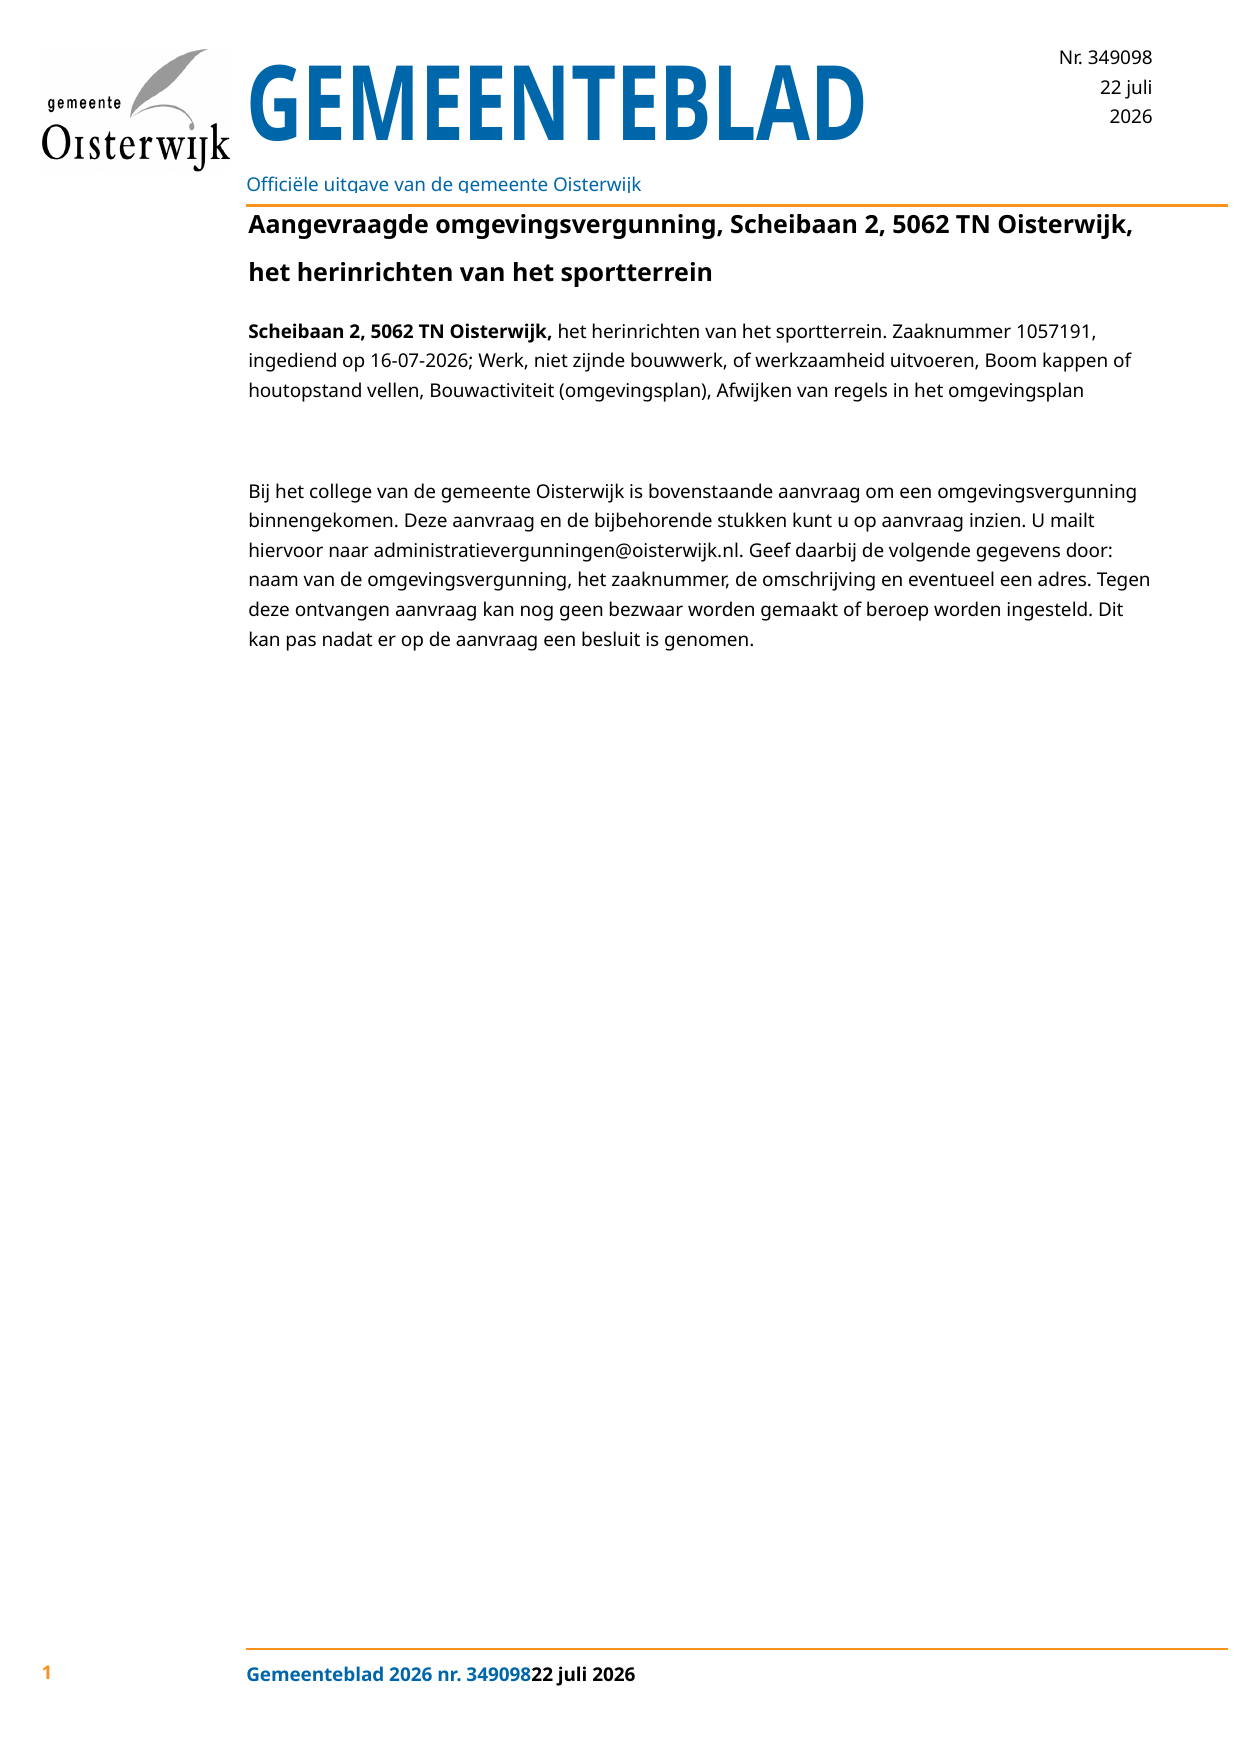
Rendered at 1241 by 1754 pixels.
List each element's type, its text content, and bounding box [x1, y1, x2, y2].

text Aangevraagde omgevingsvergunning, Scheibaan 2, 5062 TN Oisterwijk, het herinrichten van het sportterrein [248, 207, 1152, 288]
text Scheibaan 2, 5062 TN Oisterwijk, het herinrichten van het sportterrein. Zaaknummer 1057191, ingediend op 16-07-2026; Werk, niet zijnde bouwwerk, of werkzaamheid uitvoeren, Boom kappen of houtopstand vellen, Bouwactiviteit (omgevingsplan), Afwijken van regels in het omgevingsplan [248, 318, 1152, 403]
text Bij het college van de gemeente Oisterwijk is bovenstaande aanvraag om een omgevingsvergunning binnengekomen. Deze aanvraag en de bijbehorende stukken kunt u op aanvraag inzien. U mailt hiervoor naar administratievergunningen@oisterwijk.nl. Geef daarbij de volgende gegevens door: naam van de omgevingsvergunning, het zaaknummer, de omschrijving en eventueel een adres. Tegen deze ontvangen aanvraag kan nog geen bezwaar worden gemaakt of beroep worden ingesteld. Dit kan pas nadat er op de aanvraag een besluit is genomen. [248, 478, 1152, 652]
picture [41, 47, 231, 172]
